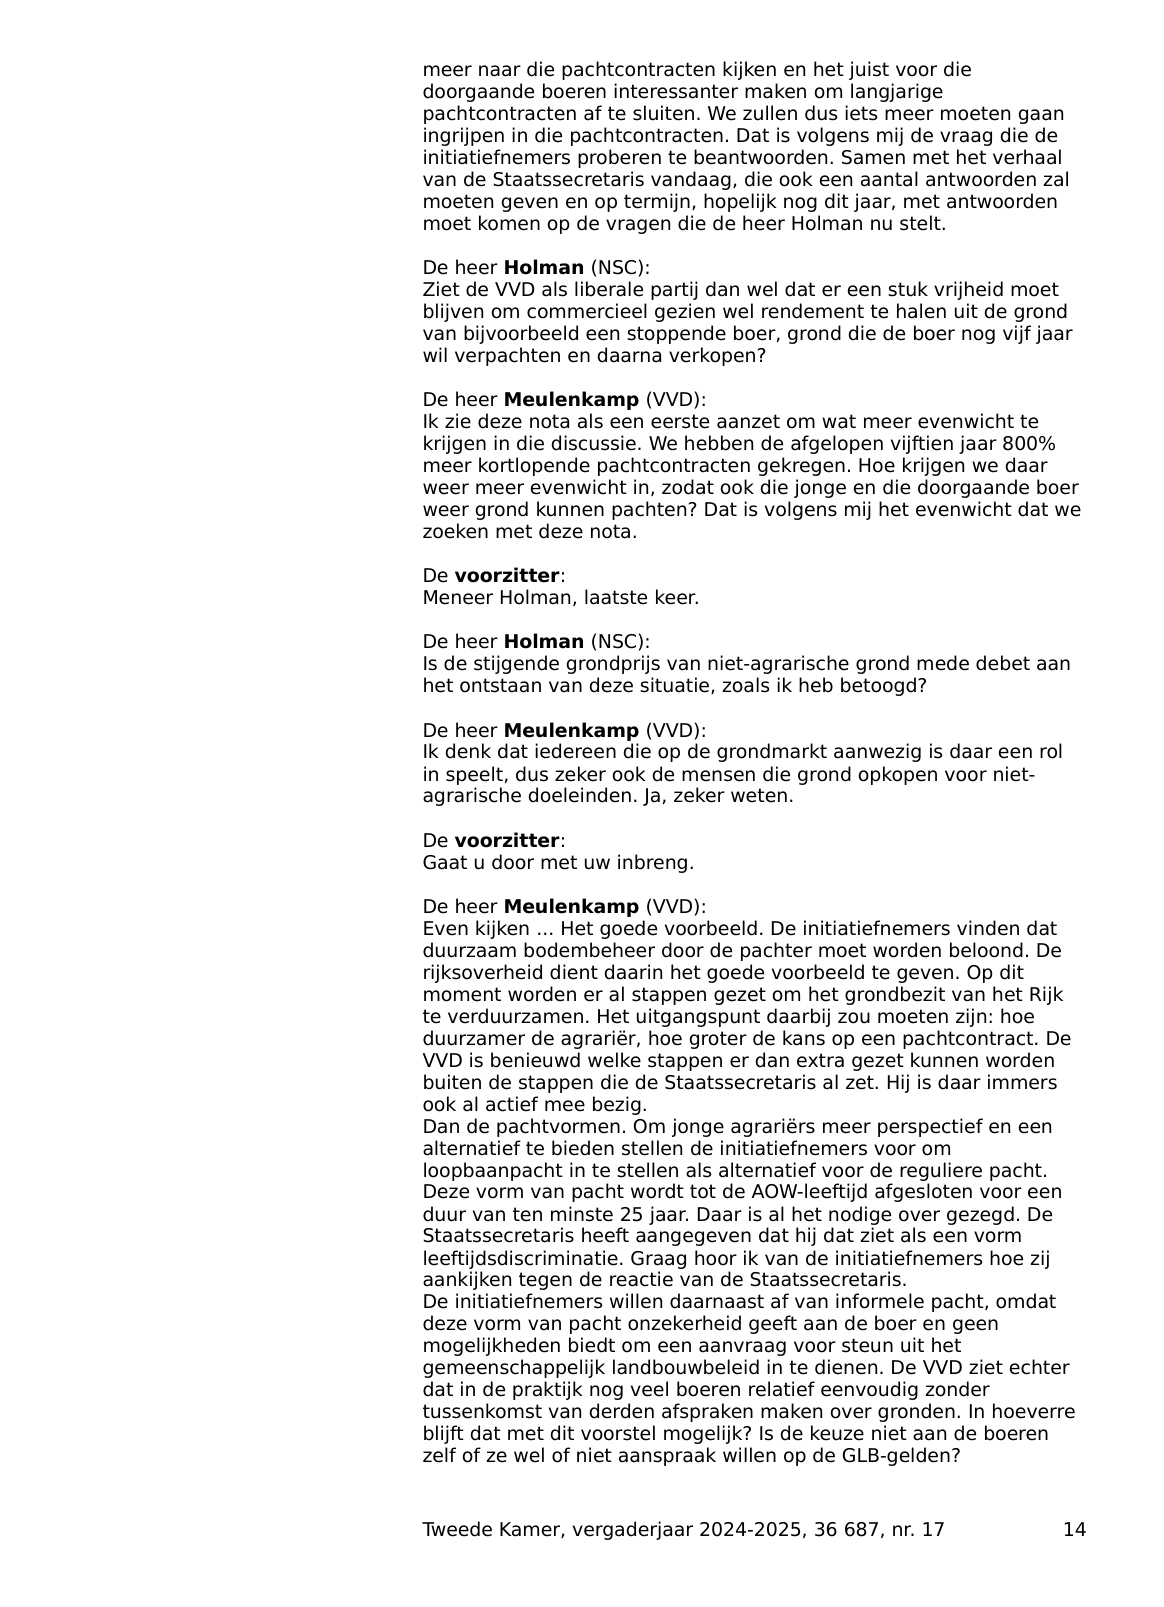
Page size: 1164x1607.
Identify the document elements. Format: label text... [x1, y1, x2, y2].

text De heer Meulenkamp (VVD): [422, 896, 1087, 918]
text Ik zie deze nota als een eerste aanzet om wat meer evenwicht te krijgen in die discussie. We hebben de afgelopen vijftien jaar 800% meer kortlopende pachtcontracten gekregen. Hoe krijgen we daar weer meer evenwicht in, zodat ook die jonge en die doorgaande boer weer grond kunnen pachten? Dat is volgens mij het evenwicht dat we zoeken met deze nota. [422, 411, 1087, 543]
text Ziet de VVD als liberale partij dan wel dat er een stuk vrijheid moet blijven om commercieel gezien wel rendement te halen uit de grond van bijvoorbeeld een stoppende boer, grond die de boer nog vijf jaar wil verpachten en daarna verkopen? [422, 279, 1087, 367]
text Meneer Holman, laatste keer. [422, 587, 1087, 609]
text De heer Holman (NSC): [422, 631, 1087, 653]
text Ik denk dat iedereen die op de grondmarkt aanwezig is daar een rol in speelt, dus zeker ook de mensen die grond opkopen voor niet-agrarische doeleinden. Ja, zeker weten. [422, 741, 1087, 807]
text Dan de pachtvormen. Om jonge agrariërs meer perspectief en een alternatief te bieden stellen de initiatiefnemers voor om loopbaanpacht in te stellen als alternatief voor de reguliere pacht. Deze vorm van pacht wordt tot de AOW-leeftijd afgesloten voor een duur van ten minste 25 jaar. Daar is al het nodige over gezegd. De Staatssecretaris heeft aangegeven dat hij dat ziet als een vorm leeftijdsdiscriminatie. Graag hoor ik van de initiatiefnemers hoe zij aankijken tegen de reactie van de Staatssecretaris. [422, 1116, 1087, 1291]
text De heer Meulenkamp (VVD): [422, 719, 1087, 741]
text De heer Meulenkamp (VVD): [422, 389, 1087, 411]
text De voorzitter: [422, 565, 1087, 587]
text Even kijken ... Het goede voorbeeld. De initiatiefnemers vinden dat duurzaam bodembeheer door de pachter moet worden beloond. De rijksoverheid dient daarin het goede voorbeeld te geven. Op dit moment worden er al stappen gezet om het grondbezit van het Rijk te verduurzamen. Het uitgangspunt daarbij zou moeten zijn: hoe duurzamer de agrariër, hoe groter de kans op een pachtcontract. De VVD is benieuwd welke stappen er dan extra gezet kunnen worden buiten de stappen die de Staatssecretaris al zet. Hij is daar immers ook al actief mee bezig. [422, 918, 1087, 1116]
text De initiatiefnemers willen daarnaast af van informele pacht, omdat deze vorm van pacht onzekerheid geeft aan de boer en geen mogelijkheden biedt om een aanvraag voor steun uit het gemeenschappelijk landbouwbeleid in te dienen. De VVD ziet echter dat in de praktijk nog veel boeren relatief eenvoudig zonder tussenkomst van derden afspraken maken over gronden. In hoeverre blijft dat met dit voorstel mogelijk? Is de keuze niet aan de boeren zelf of ze wel of niet aanspraak willen op de GLB-gelden? [422, 1291, 1087, 1467]
text Is de stijgende grondprijs van niet-agrarische grond mede debet aan het ontstaan van deze situatie, zoals ik heb betoogd? [422, 653, 1087, 697]
text meer naar die pachtcontracten kijken en het juist voor die doorgaande boeren interessanter maken om langjarige pachtcontracten af te sluiten. We zullen dus iets meer moeten gaan ingrijpen in die pachtcontracten. Dat is volgens mij de vraag die de initiatiefnemers proberen te beantwoorden. Samen met het verhaal van de Staatssecretaris vandaag, die ook een aantal antwoorden zal moeten geven en op termijn, hopelijk nog dit jaar, met antwoorden moet komen op de vragen die de heer Holman nu stelt. [422, 59, 1087, 235]
text De voorzitter: [422, 829, 1087, 852]
text Gaat u door met uw inbreng. [422, 852, 1087, 873]
text De heer Holman (NSC): [422, 257, 1087, 279]
